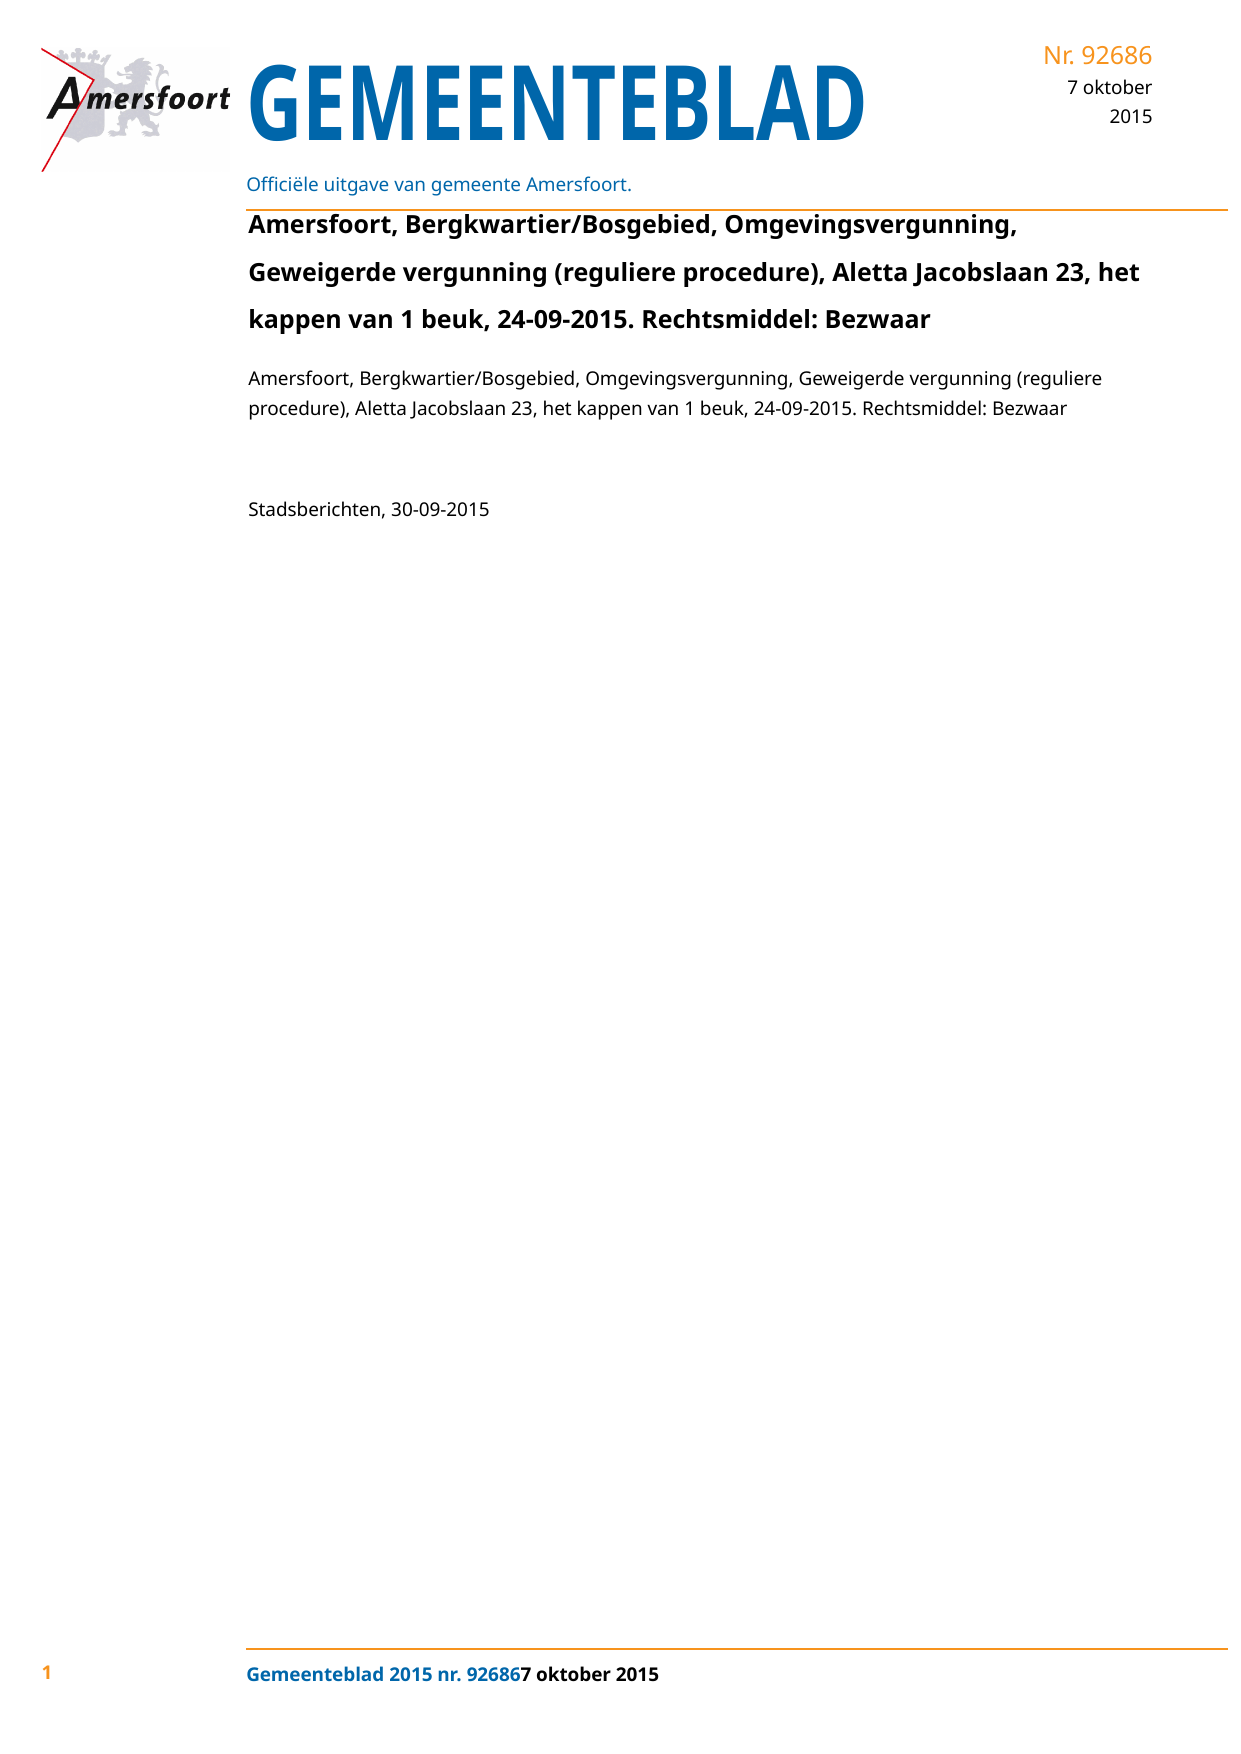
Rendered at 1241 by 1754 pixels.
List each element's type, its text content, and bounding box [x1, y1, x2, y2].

text Amersfoort, Bergkwartier/Bosgebied, Omgevingsvergunning, Geweigerde vergunning (reguliere procedure), Aletta Jacobslaan 23, het kappen van 1 beuk, 24-09-2015. Rechtsmiddel: Bezwaar [248, 211, 1152, 336]
picture [41, 47, 231, 172]
text Amersfoort, Bergkwartier/Bosgebied, Omgevingsvergunning, Geweigerde vergunning (reguliere procedure), Aletta Jacobslaan 23, het kappen van 1 beuk, 24-09-2015. Rechtsmiddel: Bezwaar [248, 366, 1152, 421]
text Stadsberichten, 30-09-2015 [248, 496, 1152, 522]
